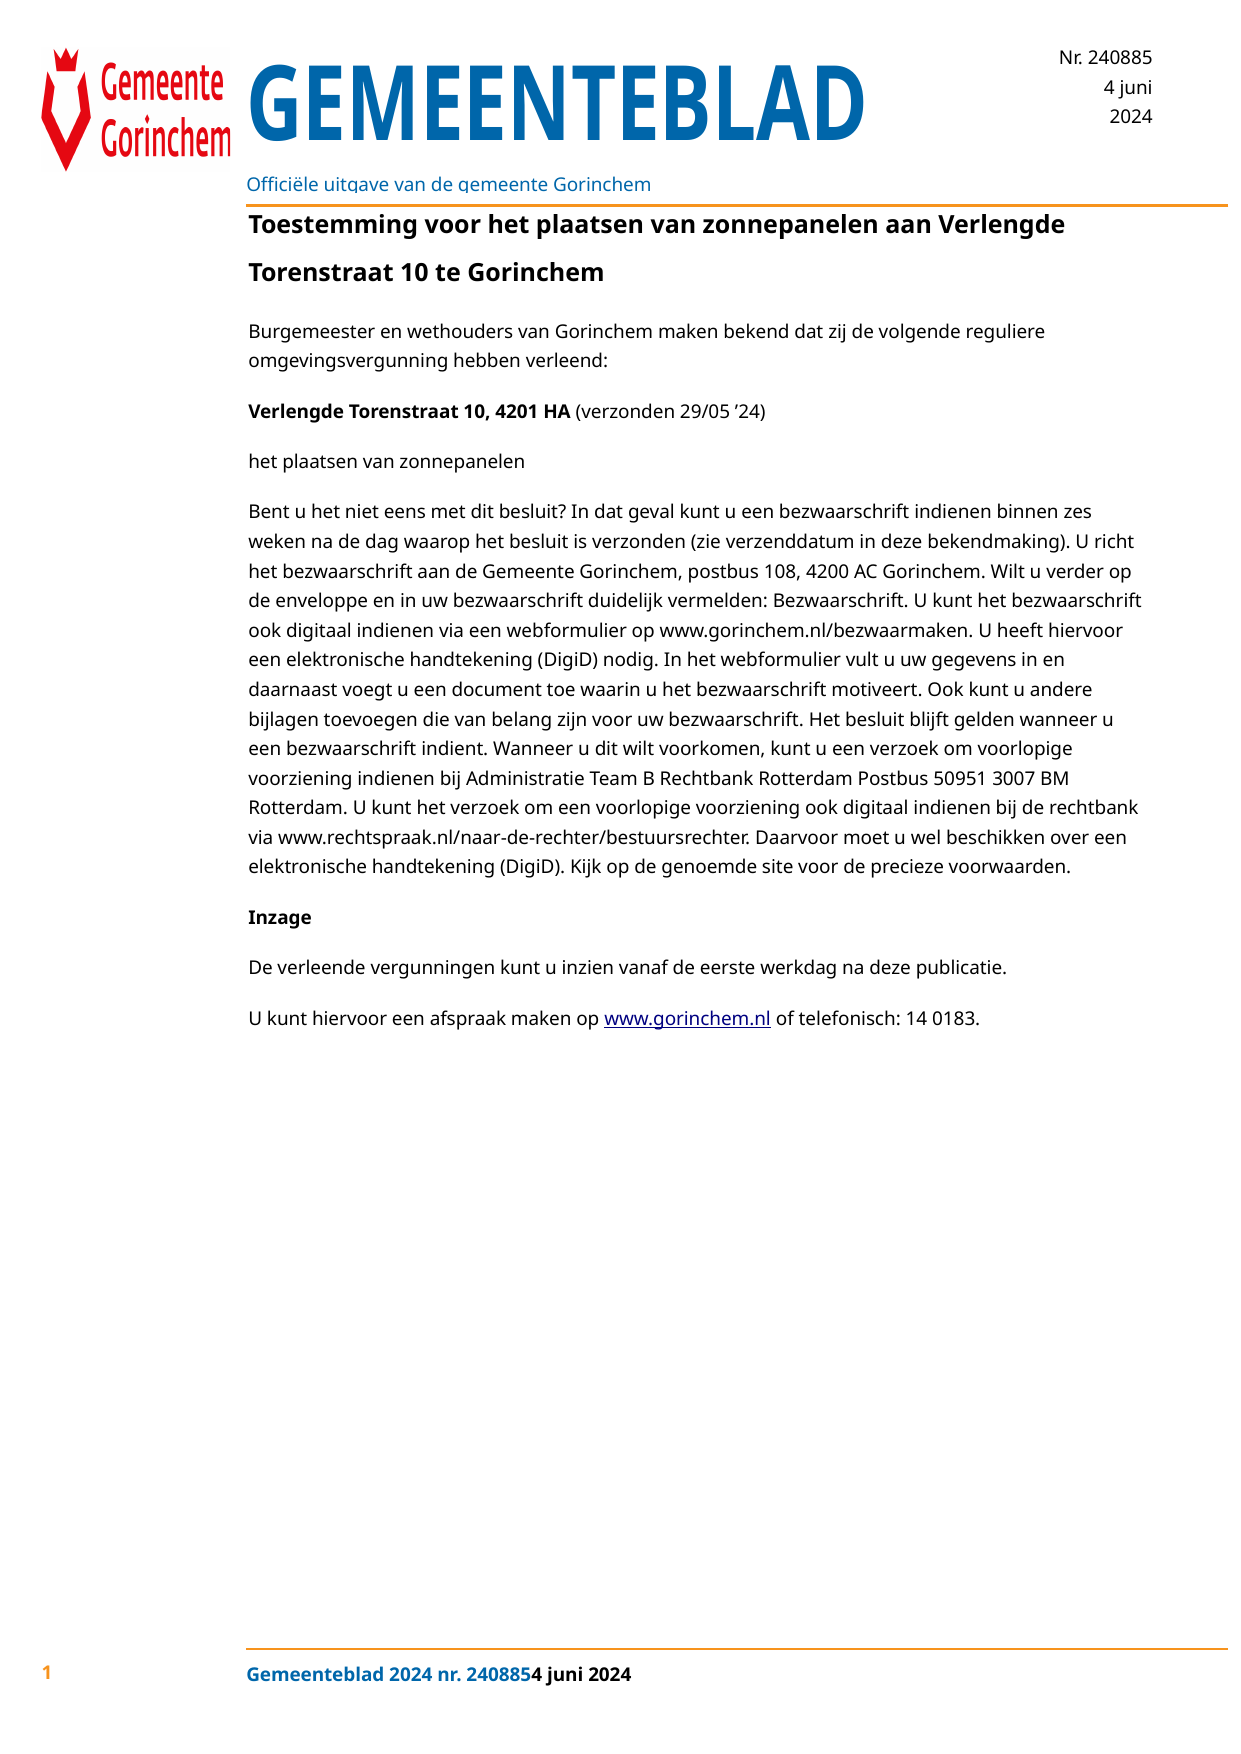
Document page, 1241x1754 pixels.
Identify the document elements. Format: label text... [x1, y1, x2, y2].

text U kunt hiervoor een afspraak maken op www.gorinchem.nl of telefonisch: 14 0183. [248, 1005, 1152, 1031]
text Inzage [248, 904, 1152, 930]
text het plaatsen van zonnepanelen [248, 448, 1152, 474]
text Burgemeester en wethouders van Gorinchem maken bekend dat zij de volgende reguliere omgevingsvergunning hebben verleend: [248, 318, 1152, 373]
picture [41, 47, 231, 172]
text De verleende vergunningen kunt u inzien vanaf de eerste werkdag na deze publicatie. [248, 954, 1152, 980]
text Verlengde Torenstraat 10, 4201 HA (verzonden 29/05 ’24) [248, 398, 1152, 424]
text Bent u het niet eens met dit besluit? In dat geval kunt u een bezwaarschrift indienen binnen zes weken na de dag waarop het besluit is verzonden (zie verzenddatum in deze bekendmaking). U richt het bezwaarschrift aan de Gemeente Gorinchem, postbus 108, 4200 AC Gorinchem. Wilt u verder op de enveloppe en in uw bezwaarschrift duidelijk vermelden: Bezwaarschrift. U kunt het bezwaarschrift ook digitaal indienen via een webformulier op www.gorinchem.nl/bezwaarmaken. U heeft hiervoor een elektronische handtekening (DigiD) nodig. In het webformulier vult u uw gegevens in en daarnaast voegt u een document toe waarin u het bezwaarschrift motiveert. Ook kunt u andere bijlagen toevoegen die van belang zijn voor uw bezwaarschrift. Het besluit blijft gelden wanneer u een bezwaarschrift indient. Wanneer u dit wilt voorkomen, kunt u een verzoek om voorlopige voorziening indienen bij Administratie Team B Rechtbank Rotterdam Postbus 50951 3007 BM Rotterdam. U kunt het verzoek om een voorlopige voorziening ook digitaal indienen bij de rechtbank via www.rechtspraak.nl/naar-de-rechter/bestuursrechter. Daarvoor moet u wel beschikken over een elektronische handtekening (DigiD). Kijk op de genoemde site voor de precieze voorwaarden. [248, 499, 1152, 879]
text Toestemming voor het plaatsen van zonnepanelen aan Verlengde Torenstraat 10 te Gorinchem [248, 207, 1152, 288]
